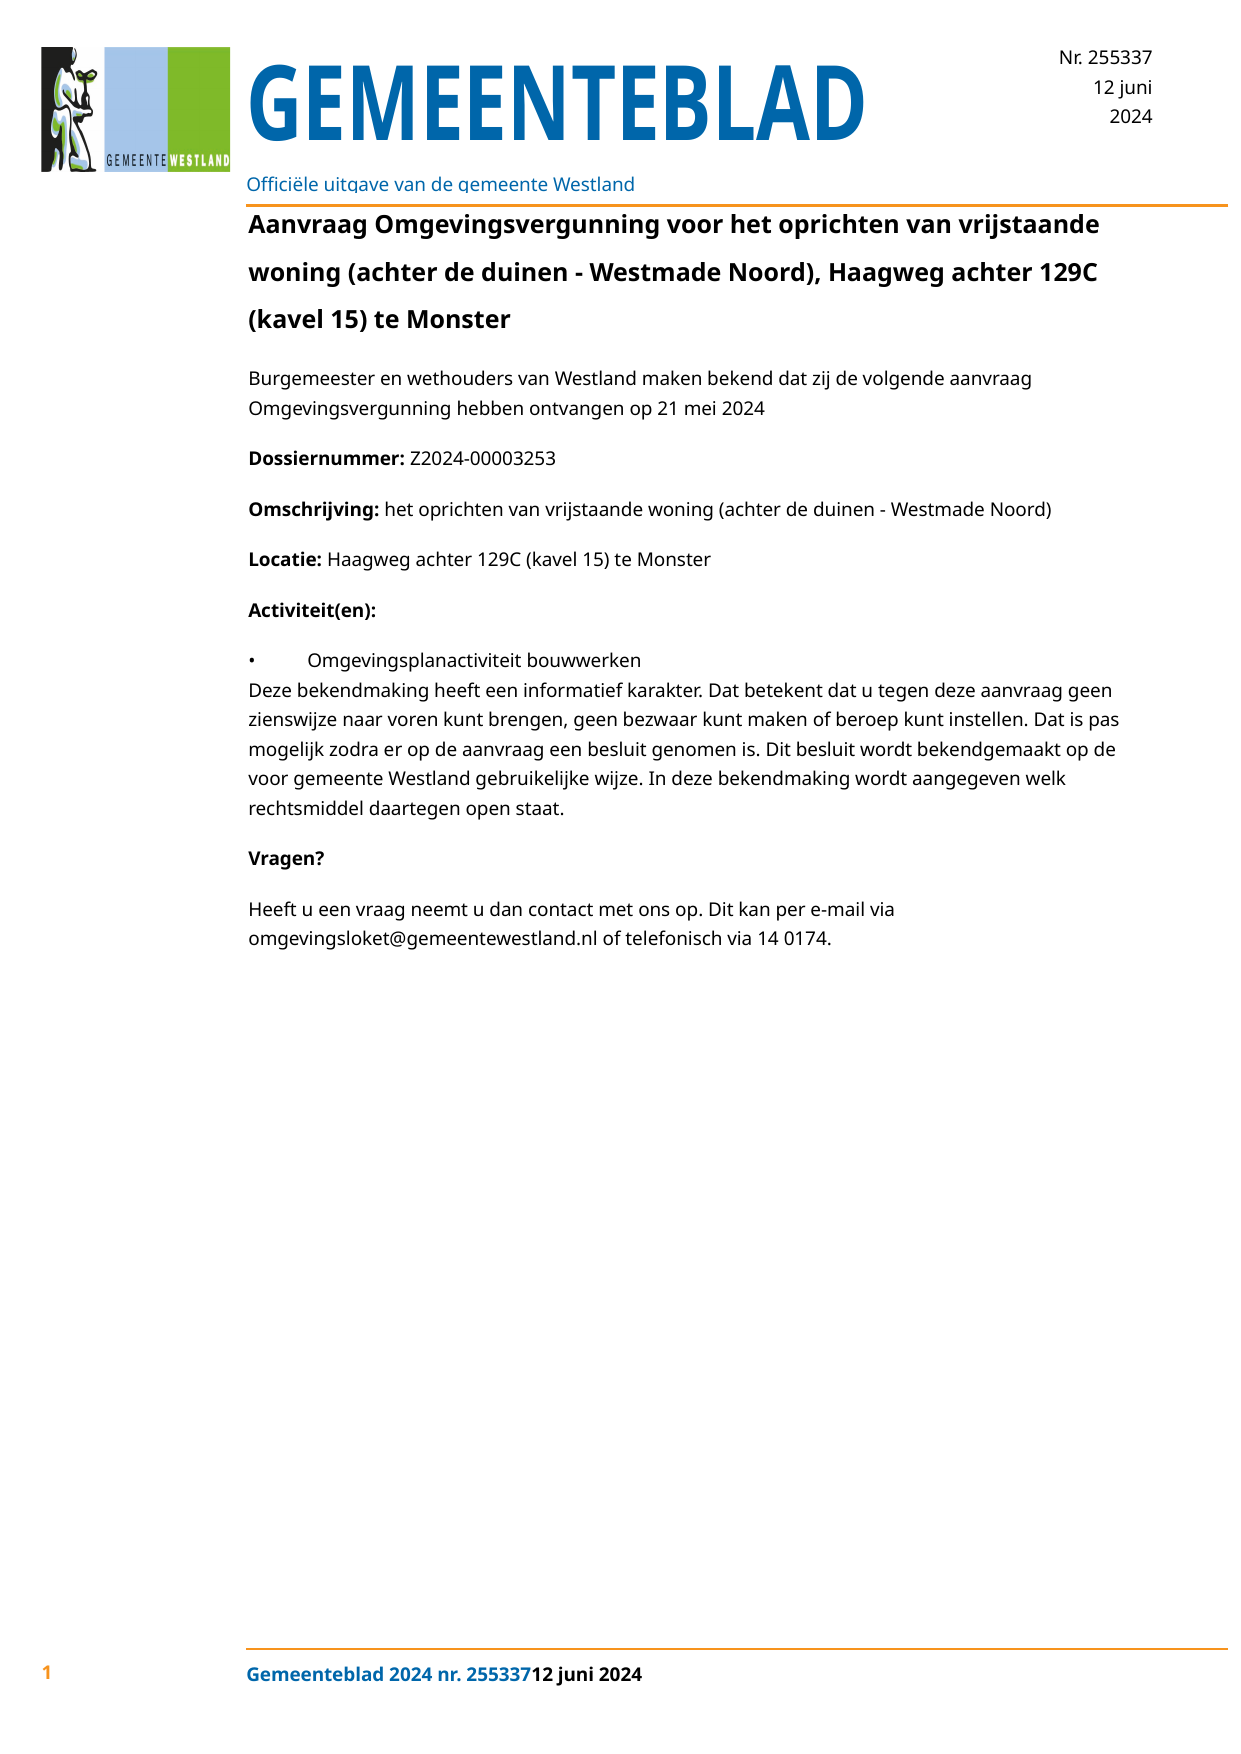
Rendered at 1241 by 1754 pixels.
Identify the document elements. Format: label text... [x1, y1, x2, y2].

text Dossiernummer: Z2024-00003253 [248, 446, 1152, 471]
text Aanvraag Omgevingsvergunning voor het oprichten van vrijstaande woning (achter de duinen - Westmade Noord), Haagweg achter 129C (kavel 15) te Monster [248, 207, 1152, 336]
picture [41, 47, 231, 172]
text Activiteit(en): [248, 597, 1152, 622]
text Burgemeester en wethouders van Westland maken bekend dat zij de volgende aanvraag Omgevingsvergunning hebben ontvangen op 21 mei 2024 [248, 366, 1152, 421]
list Omgevingsplanactiviteit bouwwerken [248, 647, 1152, 673]
text Locatie: Haagweg achter 129C (kavel 15) te Monster [248, 546, 1152, 572]
text Vragen? [248, 846, 1152, 871]
text Omschrijving: het oprichten van vrijstaande woning (achter de duinen - Westmade Noord) [248, 496, 1152, 522]
text Deze bekendmaking heeft een informatief karakter. Dat betekent dat u tegen deze aanvraag geen zienswijze naar voren kunt brengen, geen bezwaar kunt maken of beroep kunt instellen. Dat is pas mogelijk zodra er op de aanvraag een besluit genomen is. Dit besluit wordt bekendgemaakt op de voor gemeente Westland gebruikelijke wijze. In deze bekendmaking wordt aangegeven welk rechtsmiddel daartegen open staat. [248, 677, 1152, 821]
text Heeft u een vraag neemt u dan contact met ons op. Dit kan per e-mail via omgevingsloket@gemeentewestland.nl of telefonisch via 14 0174. [248, 896, 1152, 951]
